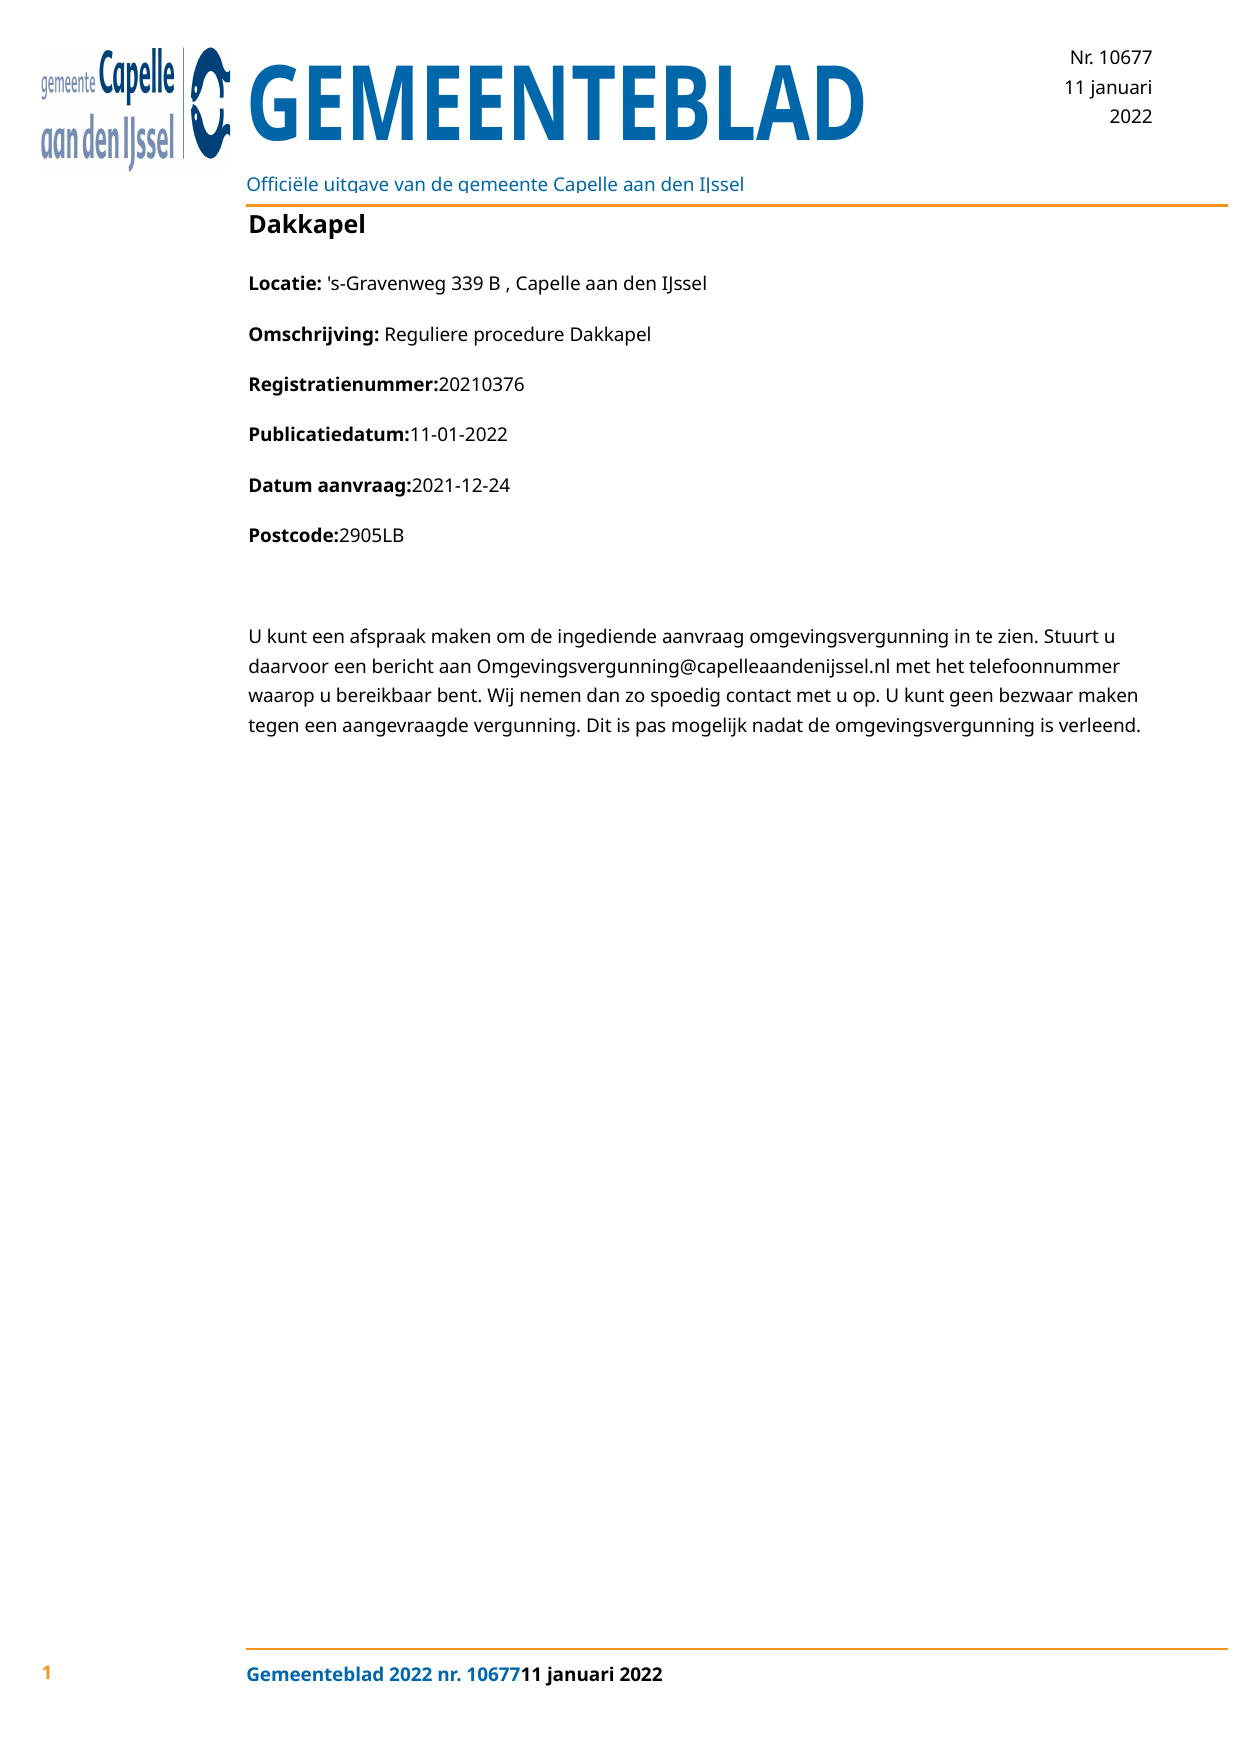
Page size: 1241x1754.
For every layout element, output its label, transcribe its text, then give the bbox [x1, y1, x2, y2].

picture [41, 47, 231, 172]
text Datum aanvraag:2021-12-24 [248, 472, 1152, 498]
text U kunt een afspraak maken om de ingediende aanvraag omgevingsvergunning in te zien. Stuurt u daarvoor een bericht aan Omgevingsvergunning@capelleaandenijssel.nl met het telefoonnummer waarop u bereikbaar bent. Wij nemen dan zo spoedig contact met u op. U kunt geen bezwaar maken tegen een aangevraagde vergunning. Dit is pas mogelijk nadat de omgevingsvergunning is verleend. [248, 623, 1152, 738]
text Registratienummer:20210376 [248, 371, 1152, 397]
text Omschrijving: Reguliere procedure Dakkapel [248, 321, 1152, 346]
text Locatie: 's-Gravenweg 339 B , Capelle aan den IJssel [248, 270, 1152, 296]
text Dakkapel [248, 207, 1152, 241]
text Publicatiedatum:11-01-2022 [248, 422, 1152, 447]
text Postcode:2905LB [248, 522, 1152, 548]
